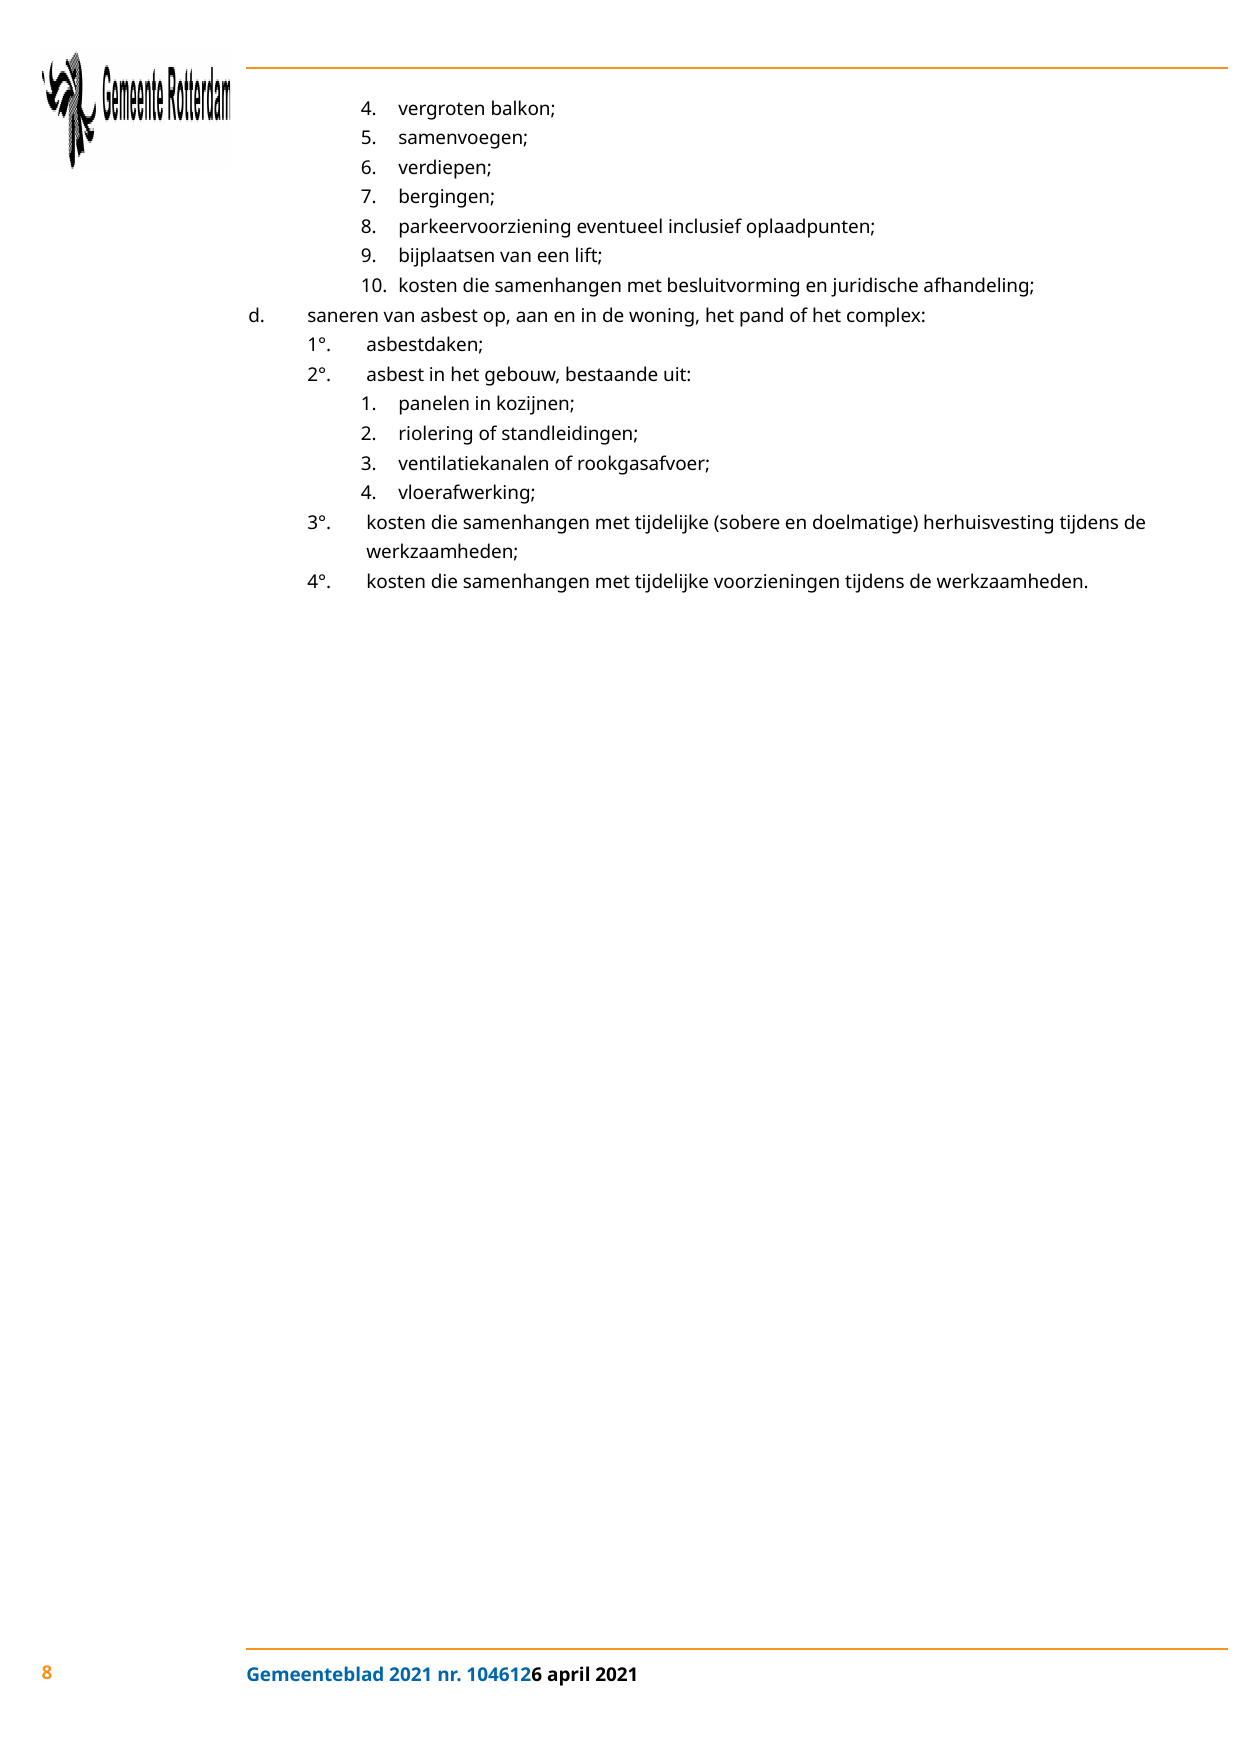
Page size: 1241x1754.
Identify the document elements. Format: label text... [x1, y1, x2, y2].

list samenvoegen; [361, 124, 1152, 150]
list bergingen; [361, 183, 1152, 209]
list bijplaatsen van een lift; [361, 243, 1152, 268]
list ventilatiekanalen of rookgasafvoer; [361, 450, 1152, 476]
list vergroten balkon; [361, 95, 1152, 121]
list riolering of standleidingen; [361, 420, 1152, 446]
picture [41, 47, 231, 172]
list kosten die samenhangen met tijdelijke (sobere en doelmatige) herhuisvesting tijdens de werkzaamheden; [307, 509, 1152, 564]
list kosten die samenhangen met besluitvorming en juridische afhandeling; [361, 272, 1152, 298]
list saneren van asbest op, aan en in de woning, het pand of het complex: [248, 302, 1152, 328]
list vloerafwerking; [361, 479, 1152, 505]
list verdiepen; [361, 154, 1152, 180]
list panelen in kozijnen; [361, 391, 1152, 416]
list asbestdaken; [307, 331, 1152, 357]
list parkeervoorziening eventueel inclusief oplaadpunten; [361, 213, 1152, 239]
list kosten die samenhangen met tijdelijke voorzieningen tijdens de werkzaamheden. [307, 568, 1152, 594]
list asbest in het gebouw, bestaande uit: [307, 361, 1152, 387]
